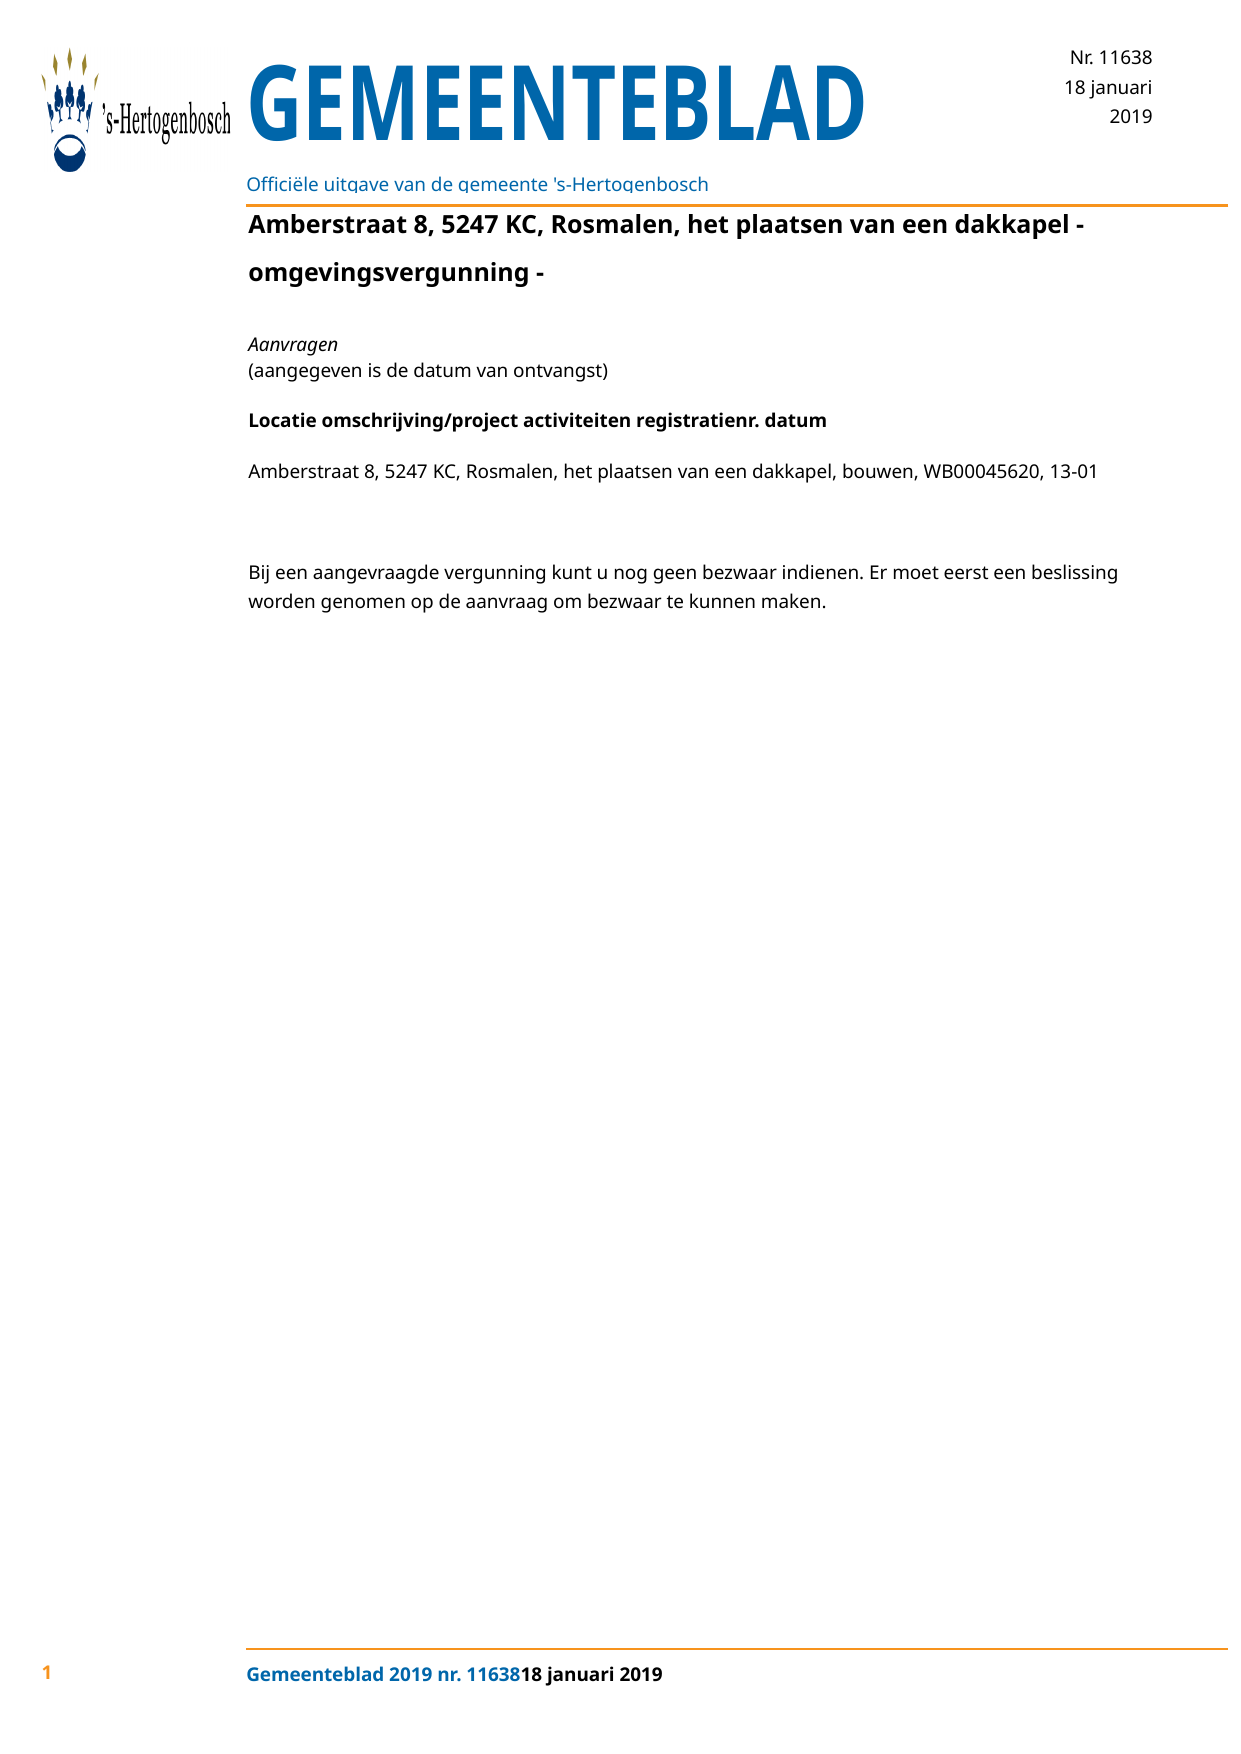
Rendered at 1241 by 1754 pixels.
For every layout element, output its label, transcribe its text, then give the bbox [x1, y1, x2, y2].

text (aangegeven is de datum van ontvangst) [248, 357, 1152, 383]
picture [41, 47, 231, 172]
text Amberstraat 8, 5247 KC, Rosmalen, het plaatsen van een dakkapel - omgevingsvergunning - [248, 207, 1152, 288]
text Amberstraat 8, 5247 KC, Rosmalen, het plaatsen van een dakkapel, bouwen, WB00045620, 13-01 [248, 458, 1152, 484]
text Bij een aangevraagde vergunning kunt u nog geen bezwaar indienen. Er moet eerst een beslissing worden genomen op de aanvraag om bezwaar te kunnen maken. [248, 559, 1152, 614]
text Aanvragen [248, 331, 1152, 357]
text Locatie omschrijving/project activiteiten registratienr. datum [248, 408, 1152, 433]
